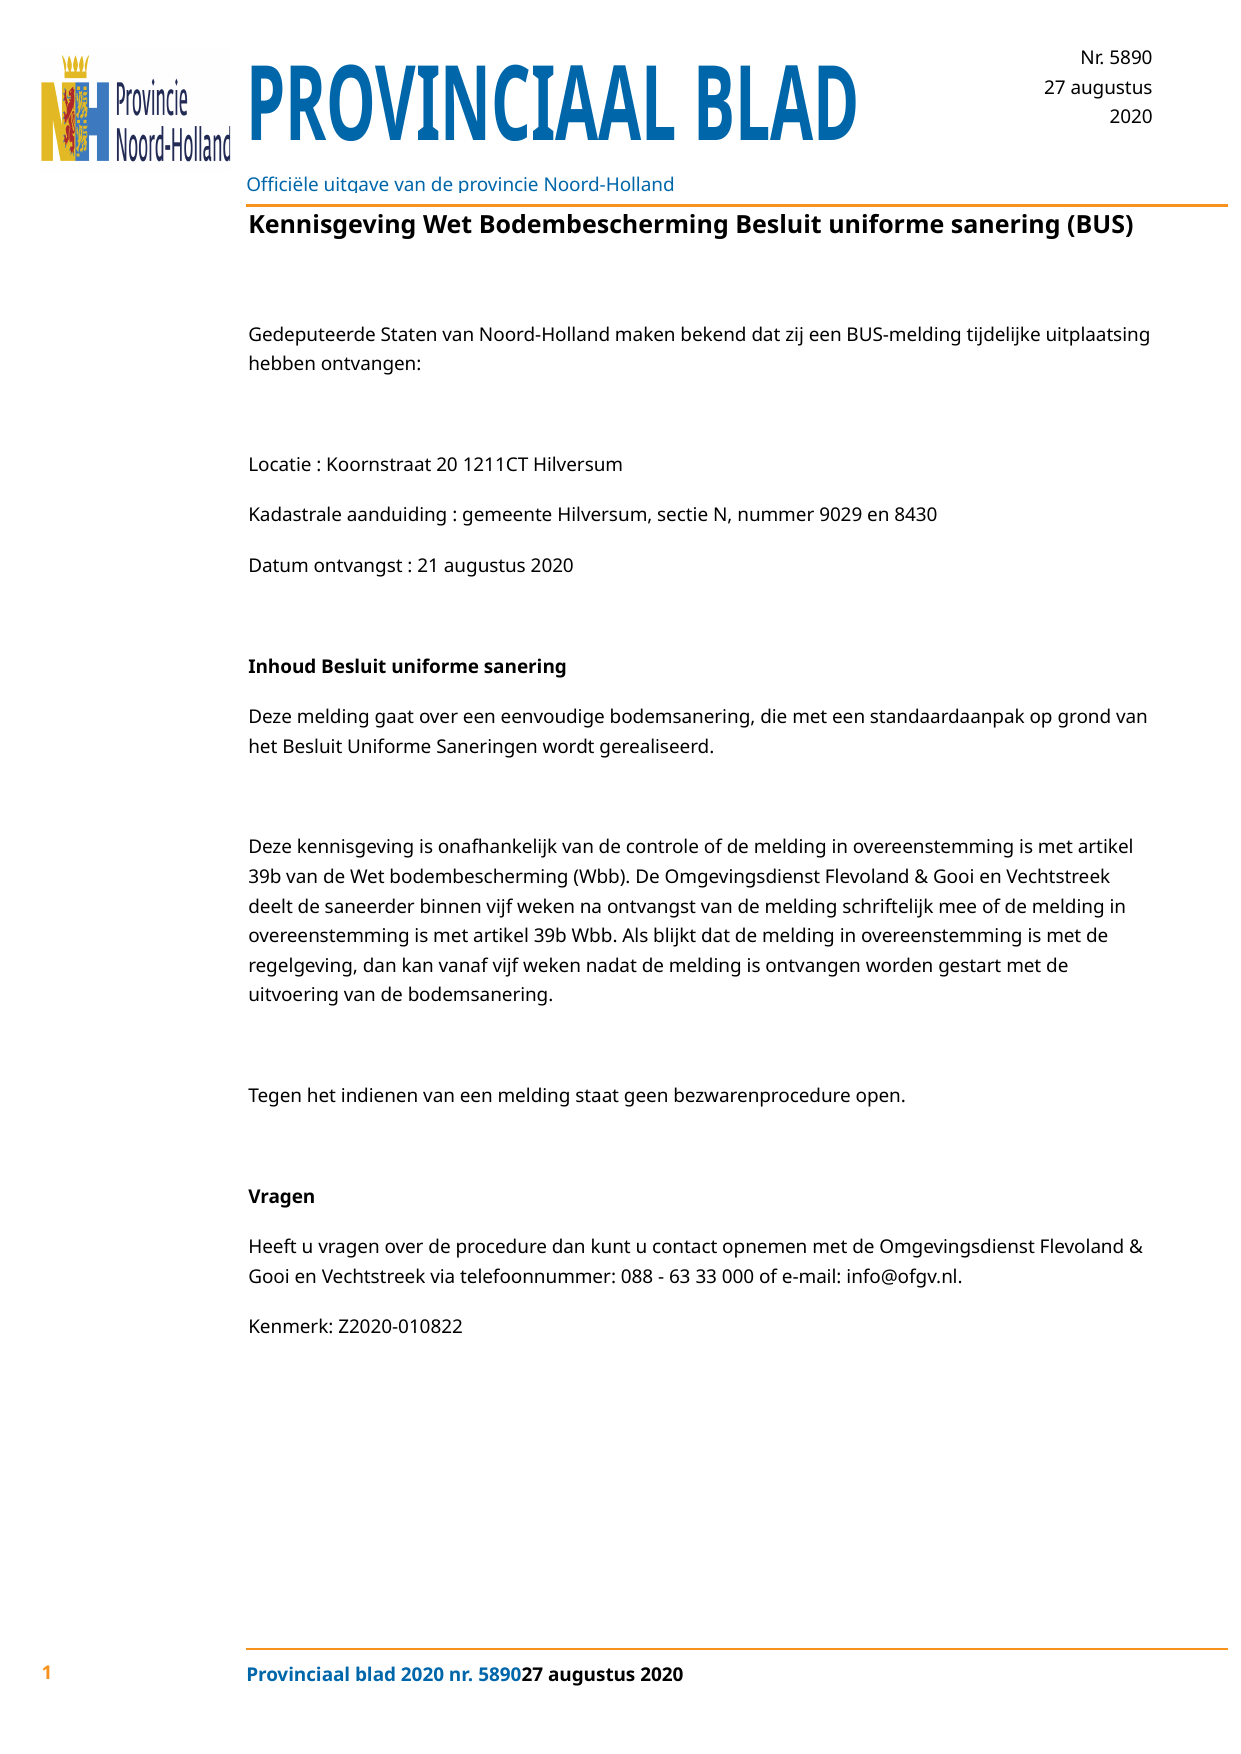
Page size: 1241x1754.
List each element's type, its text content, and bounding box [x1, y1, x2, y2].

text Vragen [248, 1183, 1152, 1209]
picture [41, 47, 231, 172]
text Kennisgeving Wet Bodembescherming Besluit uniforme sanering (BUS) [248, 207, 1152, 241]
text Datum ontvangst : 21 augustus 2020 [248, 552, 1152, 578]
text Deze kennisgeving is onafhankelijk van de controle of de melding in overeenstemming is met artikel 39b van de Wet bodembescherming (Wbb). De Omgevingsdienst Flevoland & Gooi en Vechtstreek deelt de saneerder binnen vijf weken na ontvangst van de melding schriftelijk mee of de melding in overeenstemming is met artikel 39b Wbb. Als blijkt dat de melding in overeenstemming is met de regelgeving, dan kan vanaf vijf weken nadat de melding is ontvangen worden gestart met de uitvoering van de bodemsanering. [248, 834, 1152, 1007]
text Inhoud Besluit uniforme sanering [248, 653, 1152, 678]
text Kadastrale aanduiding : gemeente Hilversum, sectie N, nummer 9029 en 8430 [248, 502, 1152, 527]
text Heeft u vragen over de procedure dan kunt u contact opnemen met de Omgevingsdienst Flevoland & Gooi en Vechtstreek via telefoonnummer: 088 - 63 33 000 of e-mail: info@ofgv.nl. [248, 1234, 1152, 1289]
text Locatie : Koornstraat 20 1211CT Hilversum [248, 451, 1152, 477]
text Tegen het indienen van een melding staat geen bezwarenprocedure open. [248, 1082, 1152, 1108]
text Gedeputeerde Staten van Noord-Holland maken bekend dat zij een BUS-melding tijdelijke uitplaatsing hebben ontvangen: [248, 321, 1152, 376]
text Deze melding gaat over een eenvoudige bodemsanering, die met een standaardaanpak op grond van het Besluit Uniforme Saneringen wordt gerealiseerd. [248, 703, 1152, 758]
text Kenmerk: Z2020-010822 [248, 1314, 1152, 1339]
